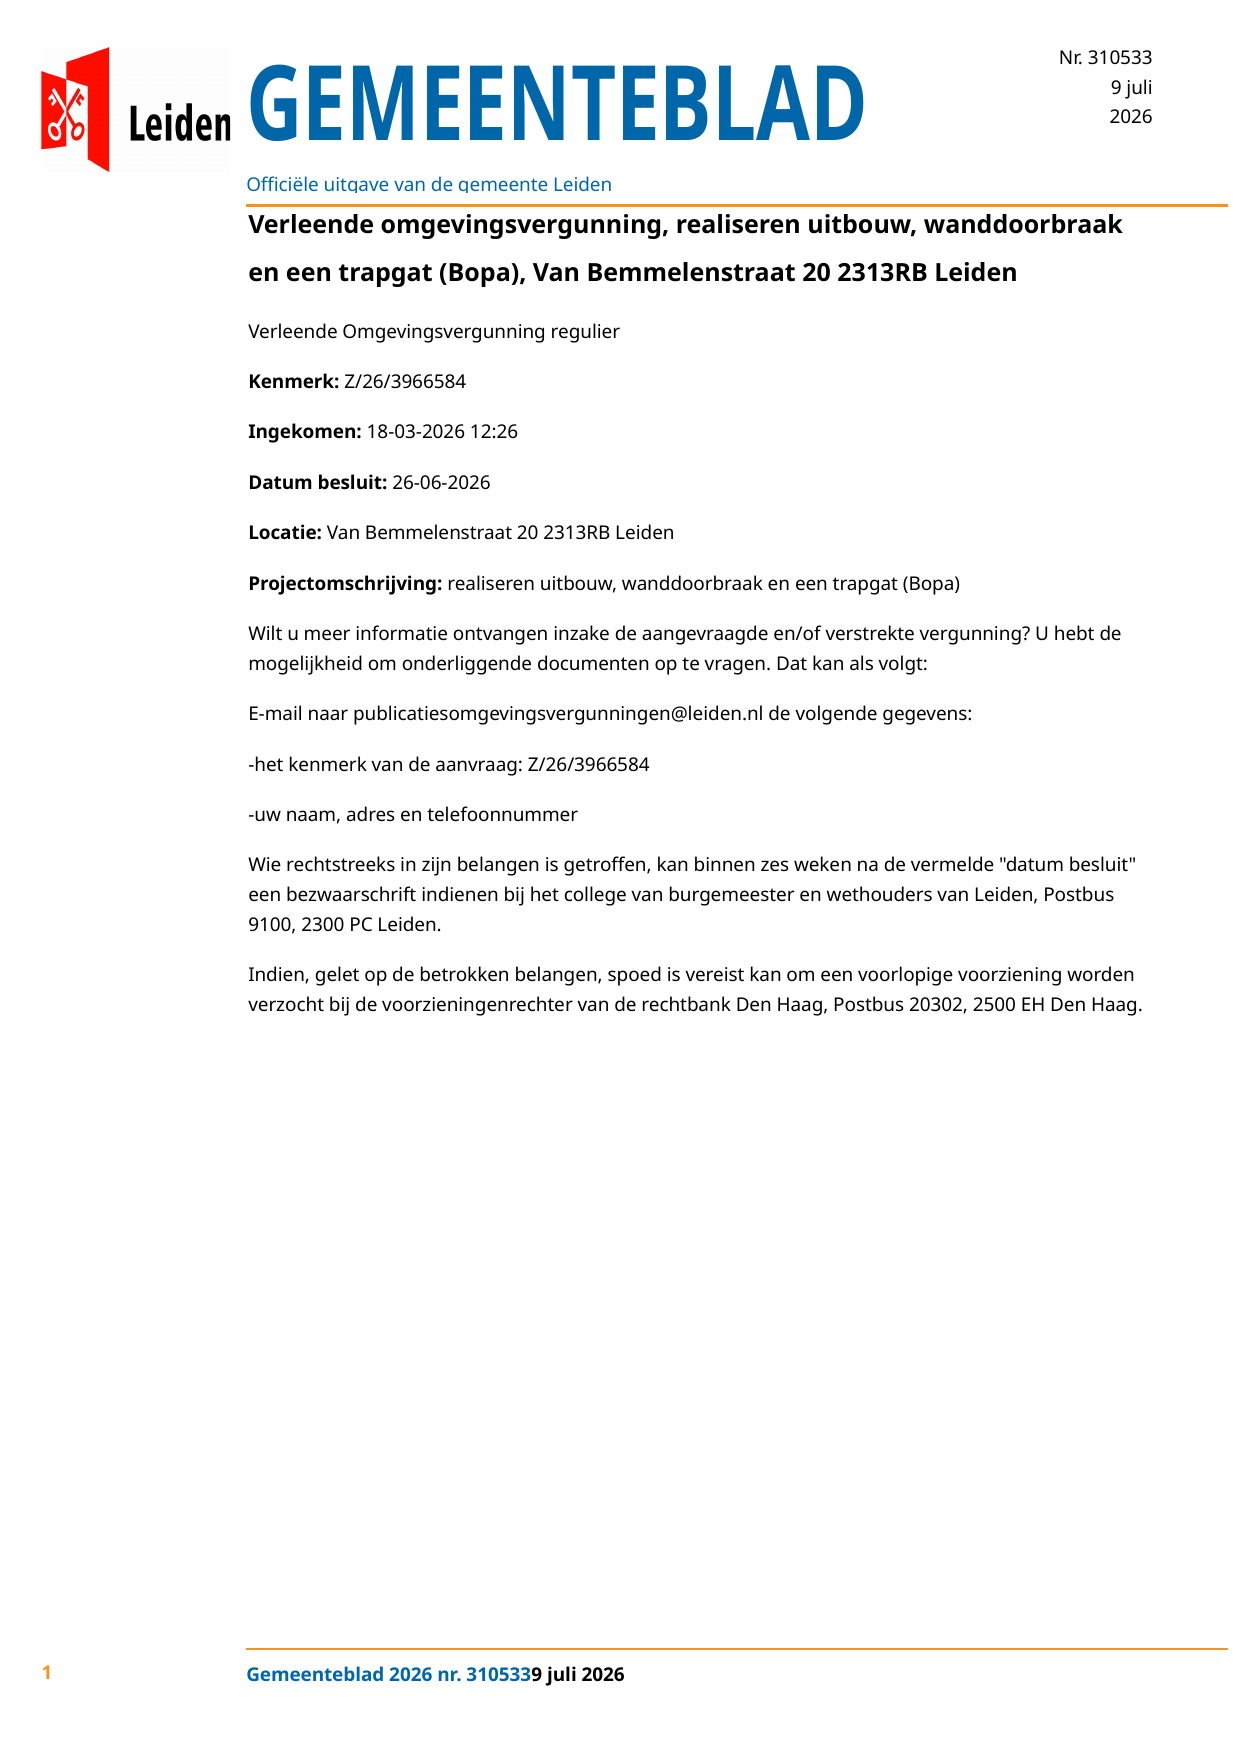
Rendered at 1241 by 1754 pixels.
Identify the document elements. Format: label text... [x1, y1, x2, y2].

text Verleende omgevingsvergunning, realiseren uitbouw, wanddoorbraak en een trapgat (Bopa), Van Bemmelenstraat 20 2313RB Leiden [248, 207, 1152, 288]
text Kenmerk: Z/26/3966584 [248, 368, 1152, 394]
text Locatie: Van Bemmelenstraat 20 2313RB Leiden [248, 519, 1152, 545]
text Wie rechtstreeks in zijn belangen is getroffen, kan binnen zes weken na de vermelde "datum besluit" een bezwaarschrift indienen bij het college van burgemeester en wethouders van Leiden, Postbus 9100, 2300 PC Leiden. [248, 852, 1152, 937]
text Datum besluit: 26-06-2026 [248, 469, 1152, 495]
text -uw naam, adres en telefoonnummer [248, 801, 1152, 827]
text Indien, gelet op de betrokken belangen, spoed is vereist kan om een voorlopige voorziening worden verzocht bij de voorzieningenrechter van de rechtbank Den Haag, Postbus 20302, 2500 EH Den Haag. [248, 961, 1152, 1017]
text -het kenmerk van de aanvraag: Z/26/3966584 [248, 751, 1152, 777]
text Ingekomen: 18-03-2026 12:26 [248, 419, 1152, 444]
text Verleende Omgevingsvergunning regulier [248, 318, 1152, 344]
text Projectomschrijving: realiseren uitbouw, wanddoorbraak en een trapgat (Bopa) [248, 570, 1152, 596]
text E-mail naar publicatiesomgevingsvergunningen@leiden.nl de volgende gegevens: [248, 700, 1152, 726]
picture [41, 47, 231, 172]
text Wilt u meer informatie ontvangen inzake de aangevraagde en/of verstrekte vergunning? U hebt de mogelijkheid om onderliggende documenten op te vragen. Dat kan als volgt: [248, 620, 1152, 676]
